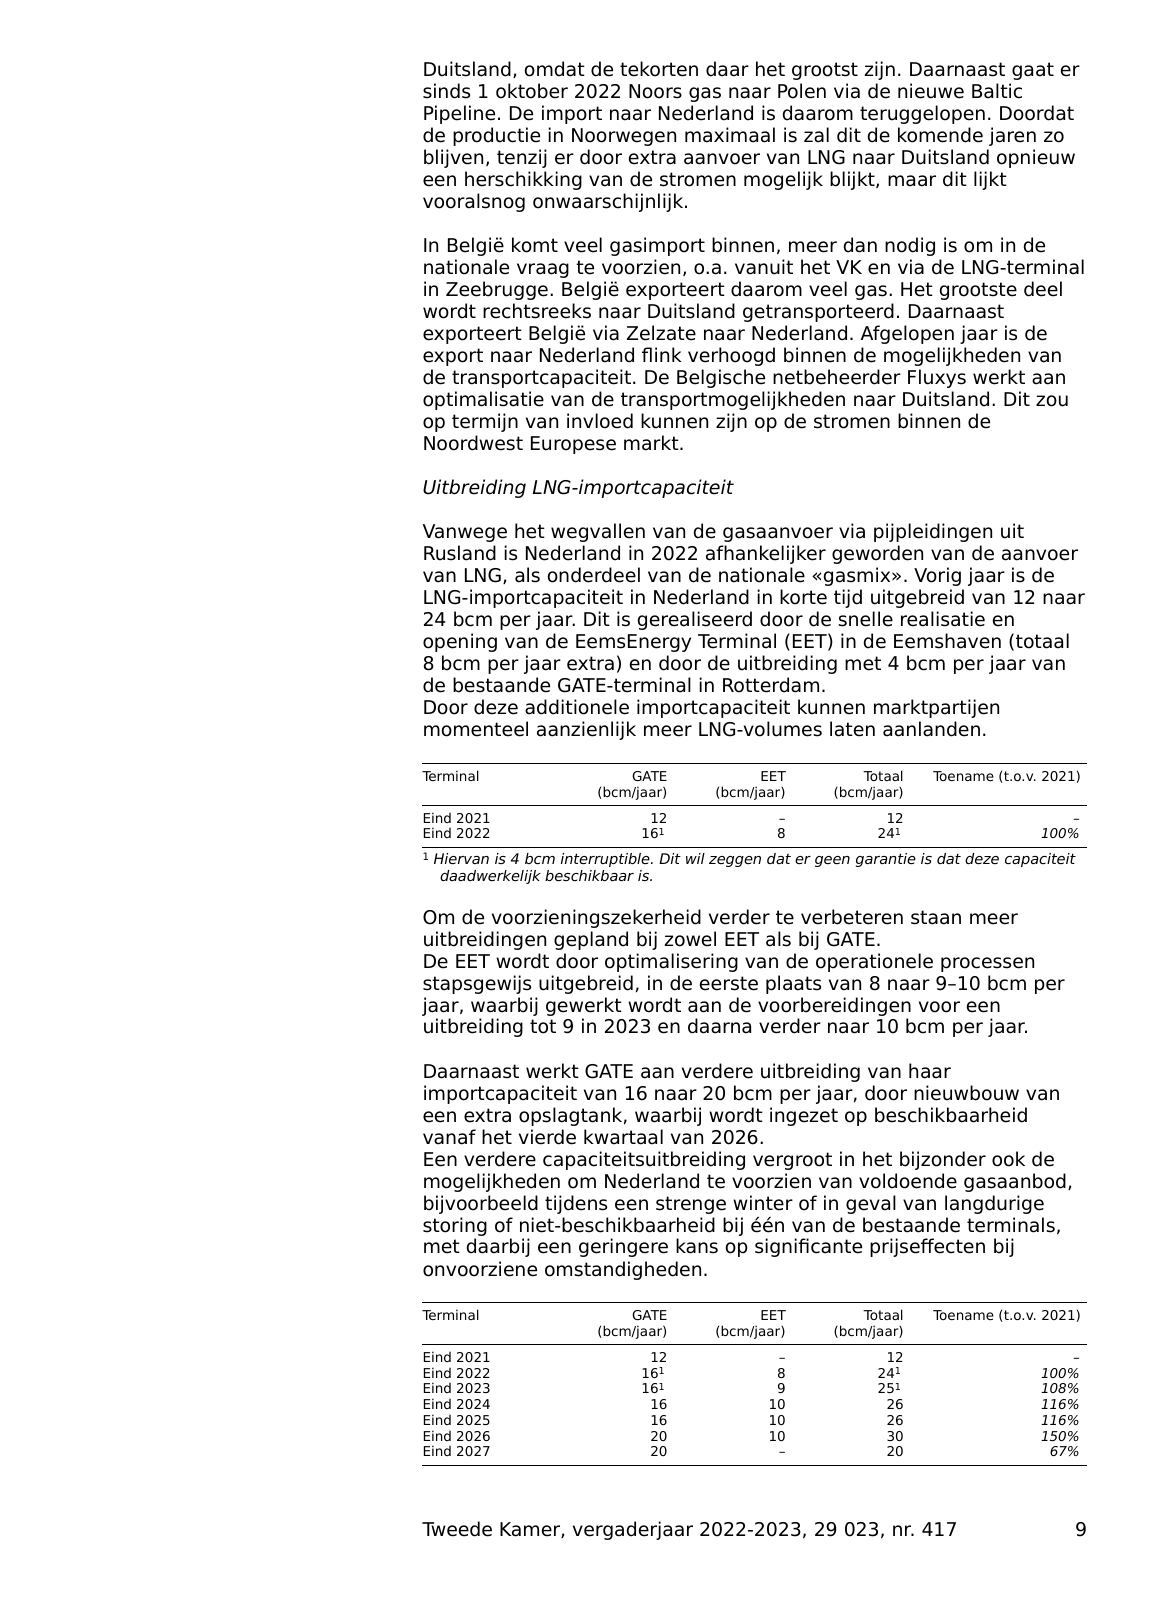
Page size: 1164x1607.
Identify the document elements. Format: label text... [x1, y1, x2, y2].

table_header Totaal (bcm/jaar) [791, 764, 909, 805]
table_cell – [673, 1444, 791, 1465]
table_cell 241 [791, 1366, 909, 1381]
table_cell 12 [791, 806, 909, 826]
table_header GATE (bcm/jaar) [555, 1303, 673, 1344]
table_cell Eind 2025 [422, 1413, 555, 1428]
table_cell Eind 2026 [422, 1429, 555, 1444]
subtitle Uitbreiding LNG-importcapaciteit [422, 477, 1087, 499]
table_cell – [673, 806, 791, 826]
text Om de voorzieningszekerheid verder te verbeteren staan meer uitbreidingen gepland bij zowel EET als bij GATE. [422, 907, 1087, 951]
table_cell 12 [555, 806, 673, 826]
table_cell Eind 2022 [422, 826, 555, 847]
table_cell 20 [791, 1444, 909, 1465]
table_cell 10 [673, 1397, 791, 1413]
table_cell 12 [555, 1345, 673, 1366]
text In België komt veel gasimport binnen, meer dan nodig is om in de nationale vraag te voorzien, o.a. vanuit het VK en via de LNG-terminal in Zeebrugge. België exporteert daarom veel gas. Het grootste deel wordt rechtsreeks naar Duitsland getransporteerd. Daarnaast exporteert België via Zelzate naar Nederland. Afgelopen jaar is de export naar Nederland flink verhoogd binnen de mogelijkheden van de transportcapaciteit. De Belgische netbeheerder Fluxys werkt aan optimalisatie van de transportmogelijkheden naar Duitsland. Dit zou op termijn van invloed kunnen zijn op de stromen binnen de Noordwest Europese markt. [422, 235, 1087, 455]
table_header Toename (t.o.v. 2021) [910, 1303, 1087, 1344]
table_header GATE (bcm/jaar) [555, 764, 673, 805]
table_header Terminal [422, 764, 555, 805]
table_cell 20 [555, 1429, 673, 1444]
table_cell 10 [673, 1413, 791, 1428]
table_header Terminal [422, 1303, 555, 1344]
table_header EET (bcm/jaar) [673, 1303, 791, 1344]
table_cell 150% [910, 1429, 1087, 1444]
text De EET wordt door optimalisering van de operationele processen stapsgewijs uitgebreid, in de eerste plaats van 8 naar 9–10 bcm per jaar, waarbij gewerkt wordt aan de voorbereidingen voor een uitbreiding tot 9 in 2023 en daarna verder naar 10 bcm per jaar. [422, 951, 1087, 1038]
table_cell 116% [910, 1413, 1087, 1428]
table_cell Eind 2023 [422, 1381, 555, 1397]
table_cell 16 [555, 1413, 673, 1428]
table_cell – [673, 1345, 791, 1366]
table_cell 20 [555, 1444, 673, 1465]
table_cell 10 [673, 1429, 791, 1444]
table_header Toename (t.o.v. 2021) [910, 764, 1087, 805]
table_cell 108% [910, 1381, 1087, 1397]
table_cell 26 [791, 1397, 909, 1413]
table_cell Eind 2024 [422, 1397, 555, 1413]
table_cell 67% [910, 1444, 1087, 1465]
table_cell – [910, 806, 1087, 826]
table_header Totaal (bcm/jaar) [791, 1303, 909, 1344]
table_cell 9 [673, 1381, 791, 1397]
table_cell – [910, 1345, 1087, 1366]
text Duitsland, omdat de tekorten daar het grootst zijn. Daarnaast gaat er sinds 1 oktober 2022 Noors gas naar Polen via de nieuwe Baltic Pipeline. De import naar Nederland is daarom teruggelopen. Doordat de productie in Noorwegen maximaal is zal dit de komende jaren zo blijven, tenzij er door extra aanvoer van LNG naar Duitsland opnieuw een herschikking van de stromen mogelijk blijkt, maar dit lijkt vooralsnog onwaarschijnlijk. [422, 59, 1087, 213]
table_cell 12 [791, 1345, 909, 1366]
table_cell Eind 2022 [422, 1366, 555, 1381]
table_cell 251 [791, 1381, 909, 1397]
table_cell 161 [555, 1366, 673, 1381]
table_cell 161 [555, 826, 673, 847]
table_cell Eind 2021 [422, 1345, 555, 1366]
table_cell 8 [673, 826, 791, 847]
table_cell Eind 2027 [422, 1444, 555, 1465]
table_cell 116% [910, 1397, 1087, 1413]
text Een verdere capaciteitsuitbreiding vergroot in het bijzonder ook de mogelijkheden om Nederland te voorzien van voldoende gasaanbod, bijvoorbeeld tijdens een strenge winter of in geval van langdurige storing of niet-beschikbaarheid bij één van de bestaande terminals, met daarbij een geringere kans op significante prijseffecten bij onvoorziene omstandigheden. [422, 1148, 1087, 1280]
text Door deze additionele importcapaciteit kunnen marktpartijen momenteel aanzienlijk meer LNG-volumes laten aanlanden. [422, 697, 1087, 741]
text Daarnaast werkt GATE aan verdere uitbreiding van haar importcapaciteit van 16 naar 20 bcm per jaar, door nieuwbouw van een extra opslagtank, waarbij wordt ingezet op beschikbaarheid vanaf het vierde kwartaal van 2026. [422, 1061, 1087, 1148]
table_cell 100% [910, 826, 1087, 847]
text Vanwege het wegvallen van de gasaanvoer via pijpleidingen uit Rusland is Nederland in 2022 afhankelijker geworden van de aanvoer van LNG, als onderdeel van de nationale «gasmix». Vorig jaar is de LNG-importcapaciteit in Nederland in korte tijd uitgebreid van 12 naar 24 bcm per jaar. Dit is gerealiseerd door de snelle realisatie en opening van de EemsEnergy Terminal (EET) in de Eemshaven (totaal 8 bcm per jaar extra) en door de uitbreiding met 4 bcm per jaar van de bestaande GATE-terminal in Rotterdam. [422, 521, 1087, 697]
table_cell 26 [791, 1413, 909, 1428]
table_cell 30 [791, 1429, 909, 1444]
table_cell 100% [910, 1366, 1087, 1381]
table_header EET (bcm/jaar) [673, 764, 791, 805]
table_cell Eind 2021 [422, 806, 555, 826]
table_cell 16 [555, 1397, 673, 1413]
table_cell 241 [791, 826, 909, 847]
table_cell 8 [673, 1366, 791, 1381]
table_cell 161 [555, 1381, 673, 1397]
table_cell 1 Hiervan is 4 bcm interruptible. Dit wil zeggen dat er geen garantie is dat deze capaciteit daadwerkelijk beschikbaar is. [422, 848, 1087, 884]
